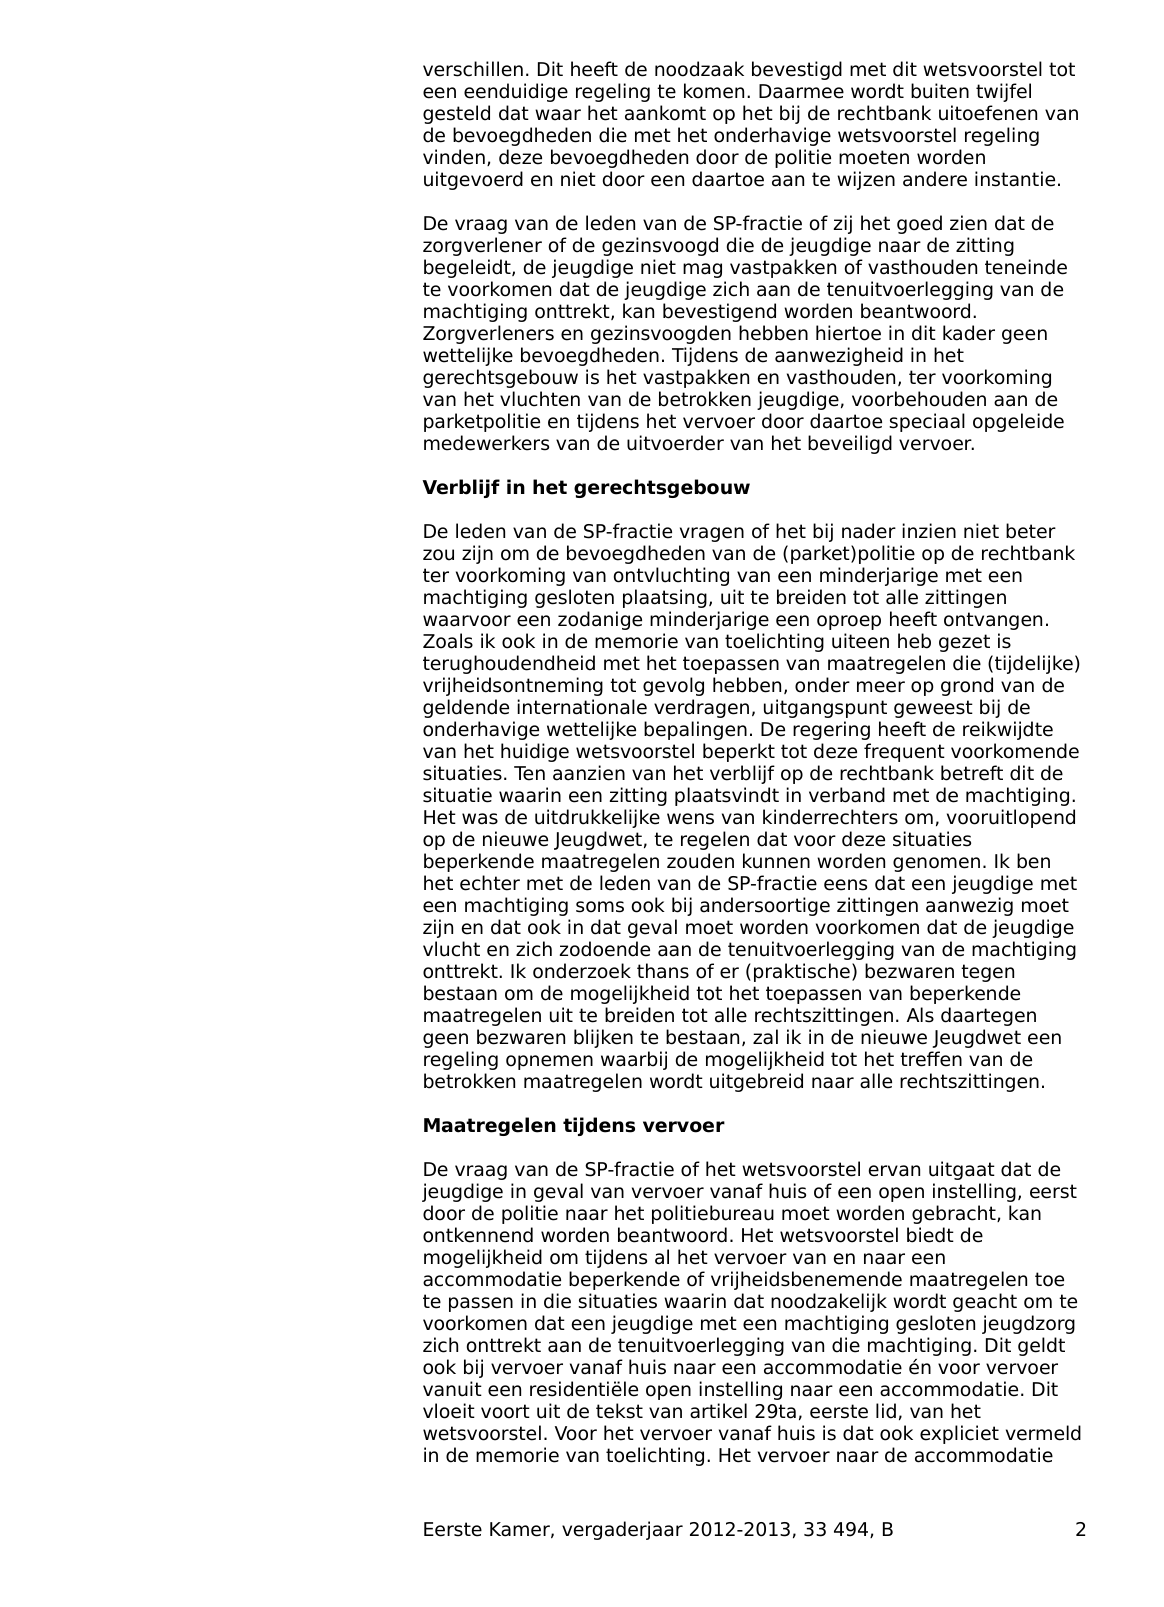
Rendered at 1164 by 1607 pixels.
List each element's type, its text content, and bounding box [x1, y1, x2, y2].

text De vraag van de leden van de SP-fractie of zij het goed zien dat de zorgverlener of de gezinsvoogd die de jeugdige naar de zitting begeleidt, de jeugdige niet mag vastpakken of vasthouden teneinde te voorkomen dat de jeugdige zich aan de tenuitvoerlegging van de machtiging onttrekt, kan bevestigend worden beantwoord. Zorgverleners en gezinsvoogden hebben hiertoe in dit kader geen wettelijke bevoegdheden. Tijdens de aanwezigheid in het gerechtsgebouw is het vastpakken en vasthouden, ter voorkoming van het vluchten van de betrokken jeugdige, voorbehouden aan de parketpolitie en tijdens het vervoer door daartoe speciaal opgeleide medewerkers van de uitvoerder van het beveiligd vervoer. [422, 213, 1087, 455]
text verschillen. Dit heeft de noodzaak bevestigd met dit wetsvoorstel tot een eenduidige regeling te komen. Daarmee wordt buiten twijfel gesteld dat waar het aankomt op het bij de rechtbank uitoefenen van de bevoegdheden die met het onderhavige wetsvoorstel regeling vinden, deze bevoegdheden door de politie moeten worden uitgevoerd en niet door een daartoe aan te wijzen andere instantie. [422, 59, 1087, 191]
text Zoals ik ook in de memorie van toelichting uiteen heb gezet is terughoudendheid met het toepassen van maatregelen die (tijdelijke) vrijheidsontneming tot gevolg hebben, onder meer op grond van de geldende internationale verdragen, uitgangspunt geweest bij de onderhavige wettelijke bepalingen. De regering heeft de reikwijdte van het huidige wetsvoorstel beperkt tot deze frequent voorkomende situaties. Ten aanzien van het verblijf op de rechtbank betreft dit de situatie waarin een zitting plaatsvindt in verband met de machtiging. Het was de uitdrukkelijke wens van kinderrechters om, vooruitlopend op de nieuwe Jeugdwet, te regelen dat voor deze situaties beperkende maatregelen zouden kunnen worden genomen. Ik ben het echter met de leden van de SP-fractie eens dat een jeugdige met een machtiging soms ook bij andersoortige zittingen aanwezig moet zijn en dat ook in dat geval moet worden voorkomen dat de jeugdige vlucht en zich zodoende aan de tenuitvoerlegging van de machtiging onttrekt. Ik onderzoek thans of er (praktische) bezwaren tegen bestaan om de mogelijkheid tot het toepassen van beperkende maatregelen uit te breiden tot alle rechtszittingen. Als daartegen geen bezwaren blijken te bestaan, zal ik in de nieuwe Jeugdwet een regeling opnemen waarbij de mogelijkheid tot het treffen van de betrokken maatregelen wordt uitgebreid naar alle rechtszittingen. [422, 631, 1087, 1093]
text De vraag van de SP-fractie of het wetsvoorstel ervan uitgaat dat de jeugdige in geval van vervoer vanaf huis of een open instelling, eerst door de politie naar het politiebureau moet worden gebracht, kan ontkennend worden beantwoord. Het wetsvoorstel biedt de mogelijkheid om tijdens al het vervoer van en naar een accommodatie beperkende of vrijheidsbenemende maatregelen toe te passen in die situaties waarin dat noodzakelijk wordt geacht om te voorkomen dat een jeugdige met een machtiging gesloten jeugdzorg zich onttrekt aan de tenuitvoerlegging van die machtiging. Dit geldt ook bij vervoer vanaf huis naar een accommodatie én voor vervoer vanuit een residentiële open instelling naar een accommodatie. Dit vloeit voort uit de tekst van artikel 29ta, eerste lid, van het wetsvoorstel. Voor het vervoer vanaf huis is dat ook expliciet vermeld in de memorie van toelichting. Het vervoer naar de accommodatie [422, 1159, 1087, 1467]
text De leden van de SP-fractie vragen of het bij nader inzien niet beter zou zijn om de bevoegdheden van de (parket)politie op de rechtbank ter voorkoming van ontvluchting van een minderjarige met een machtiging gesloten plaatsing, uit te breiden tot alle zittingen waarvoor een zodanige minderjarige een oproep heeft ontvangen. [422, 521, 1087, 631]
subtitle Verblijf in het gerechtsgebouw [422, 477, 1087, 499]
subtitle Maatregelen tijdens vervoer [422, 1115, 1087, 1137]
